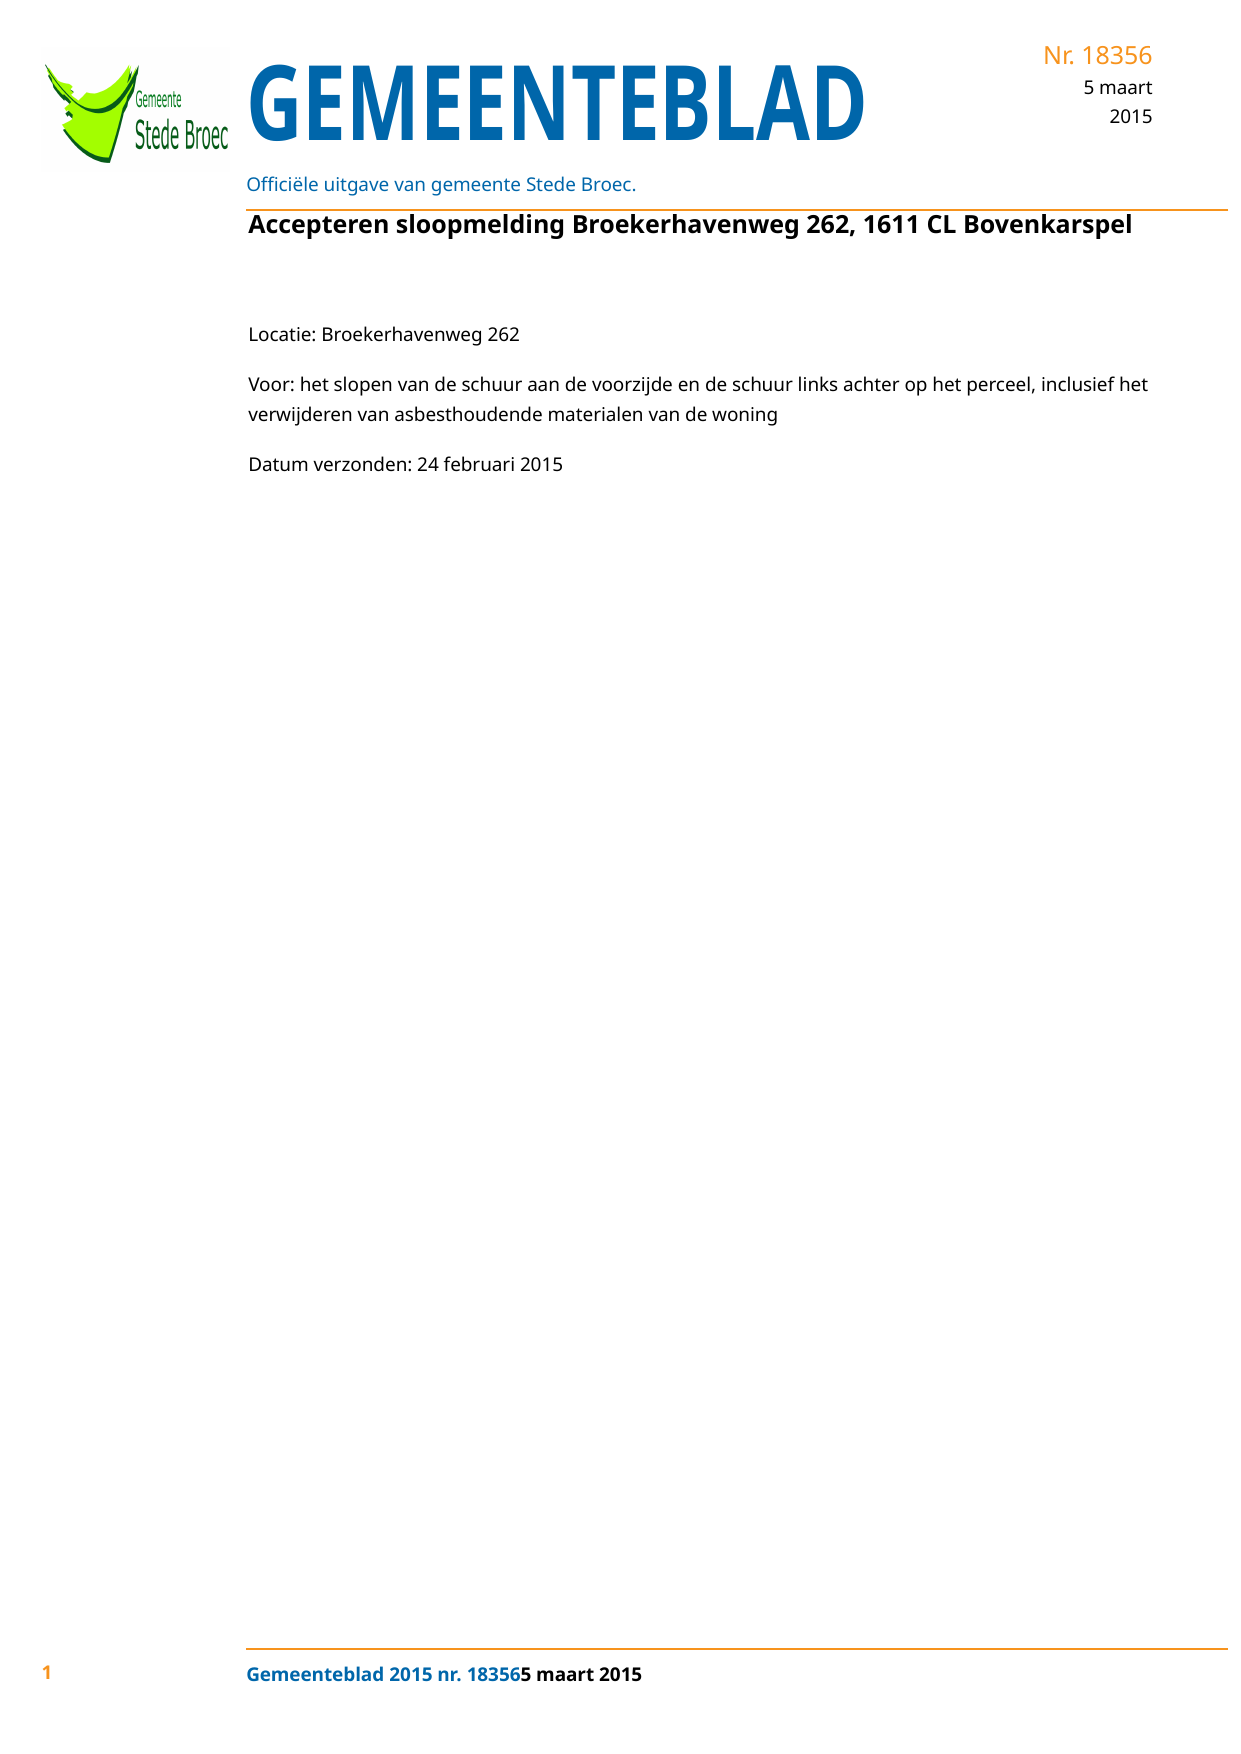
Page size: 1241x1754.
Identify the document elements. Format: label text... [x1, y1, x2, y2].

picture [41, 47, 231, 172]
text Locatie: Broekerhavenweg 262 [248, 321, 1152, 346]
text Accepteren sloopmelding Broekerhavenweg 262, 1611 CL Bovenkarspel [248, 211, 1152, 241]
text Voor: het slopen van de schuur aan de voorzijde en de schuur links achter op het perceel, inclusief het verwijderen van asbesthoudende materialen van de woning [248, 371, 1152, 426]
text Datum verzonden: 24 februari 2015 [248, 451, 1152, 477]
